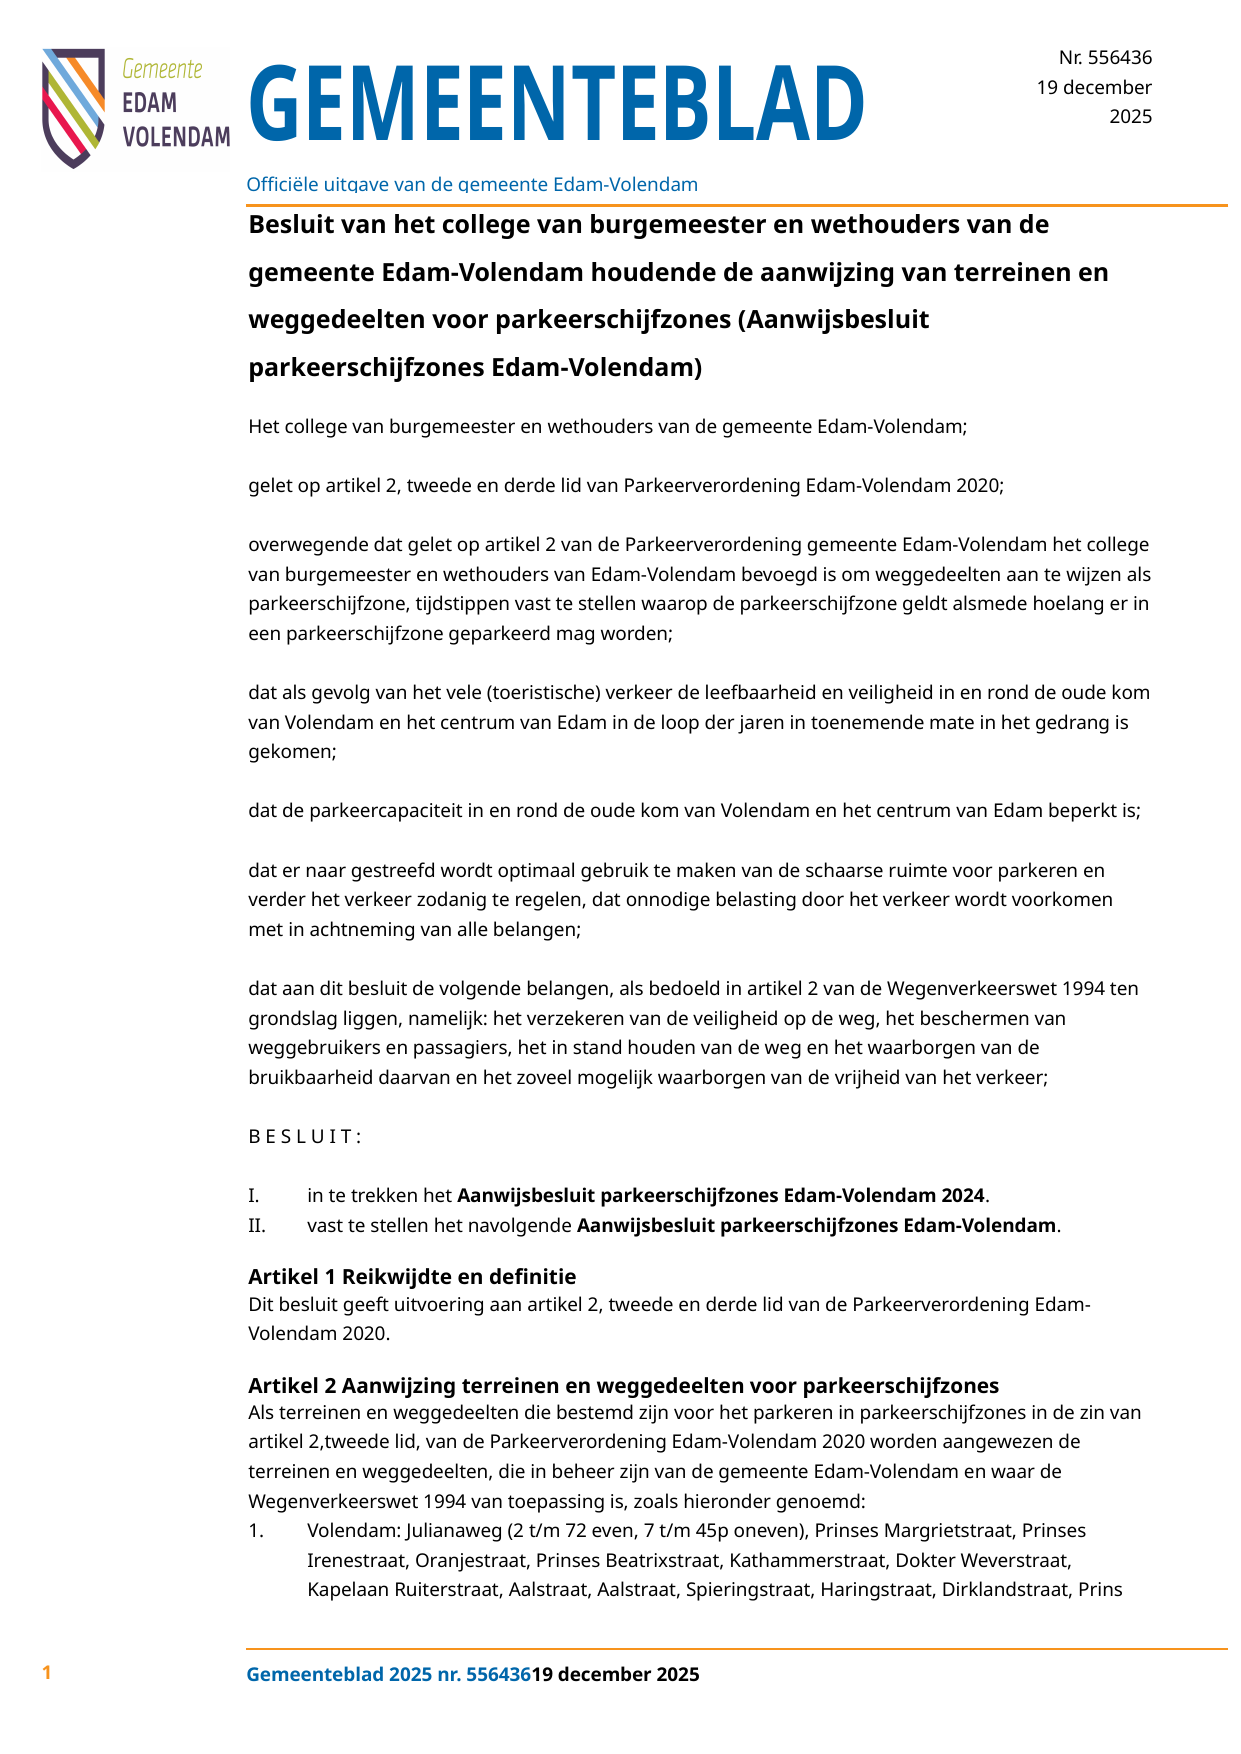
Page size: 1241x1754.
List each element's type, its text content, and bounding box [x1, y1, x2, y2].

text dat de parkeercapaciteit in en rond de oude kom van Volendam en het centrum van Edam beperkt is; [248, 798, 1152, 823]
list vast te stellen het navolgende Aanwijsbesluit parkeerschijfzones Edam-Volendam. [248, 1212, 1152, 1238]
text dat als gevolg van het vele (toeristische) verkeer de leefbaarheid en veiligheid in en rond de oude kom van Volendam en het centrum van Edam in de loop der jaren in toenemende mate in het gedrang is gekomen; [248, 679, 1152, 764]
text B E S L U I T : [248, 1123, 1152, 1149]
text dat er naar gestreefd wordt optimaal gebruik te maken van de schaarse ruimte voor parkeren en verder het verkeer zodanig te regelen, dat onnodige belasting door het verkeer wordt voorkomen met in achtneming van alle belangen; [248, 857, 1152, 942]
text Artikel 1 Reikwijdte en definitie [248, 1262, 1152, 1291]
picture [41, 47, 231, 172]
text Artikel 2 Aanwijzing terreinen en weggedeelten voor parkeerschijfzones [248, 1371, 1152, 1399]
text Als terreinen en weggedeelten die bestemd zijn voor het parkeren in parkeerschijfzones in de zin van artikel 2,tweede lid, van de Parkeerverordening Edam-Volendam 2020 worden aangewezen de terreinen en weggedeelten, die in beheer zijn van de gemeente Edam-Volendam en waar de Wegenverkeerswet 1994 van toepassing is, zoals hieronder genoemd: [248, 1399, 1152, 1514]
text Dit besluit geeft uitvoering aan artikel 2, tweede en derde lid van de Parkeerverordening Edam-Volendam 2020. [248, 1291, 1152, 1346]
text overwegende dat gelet op artikel 2 van de Parkeerverordening gemeente Edam-Volendam het college van burgemeester en wethouders van Edam-Volendam bevoegd is om weggedeelten aan te wijzen als parkeerschijfzone, tijdstippen vast te stellen waarop de parkeerschijfzone geldt alsmede hoelang er in een parkeerschijfzone geparkeerd mag worden; [248, 531, 1152, 646]
text dat aan dit besluit de volgende belangen, als bedoeld in artikel 2 van de Wegenverkeerswet 1994 ten grondslag liggen, namelijk: het verzekeren van de veiligheid op de weg, het beschermen van weggebruikers en passagiers, het in stand houden van de weg en het waarborgen van de bruikbaarheid daarvan en het zoveel mogelijk waarborgen van de vrijheid van het verkeer; [248, 975, 1152, 1090]
text Het college van burgemeester en wethouders van de gemeente Edam-Volendam; [248, 413, 1152, 439]
list Volendam: Julianaweg (2 t/m 72 even, 7 t/m 45p oneven), Prinses Margrietstraat, Prinses Irenestraat, Oranjestraat, Prinses Beatrixstraat, Kathammerstraat, Dokter Weverstraat, Kapelaan Ruiterstraat, Aalstraat, Aalstraat, Spieringstraat, Haringstraat, Dirklandstraat, Prins [248, 1517, 1152, 1602]
text gelet op artikel 2, tweede en derde lid van Parkeerverordening Edam-Volendam 2020; [248, 472, 1152, 498]
text Besluit van het college van burgemeester en wethouders van de gemeente Edam-Volendam houdende de aanwijzing van terreinen en weggedeelten voor parkeerschijfzones (Aanwijsbesluit parkeerschijfzones Edam-Volendam) [248, 207, 1152, 384]
list in te trekken het Aanwijsbesluit parkeerschijfzones Edam-Volendam 2024. [248, 1182, 1152, 1208]
